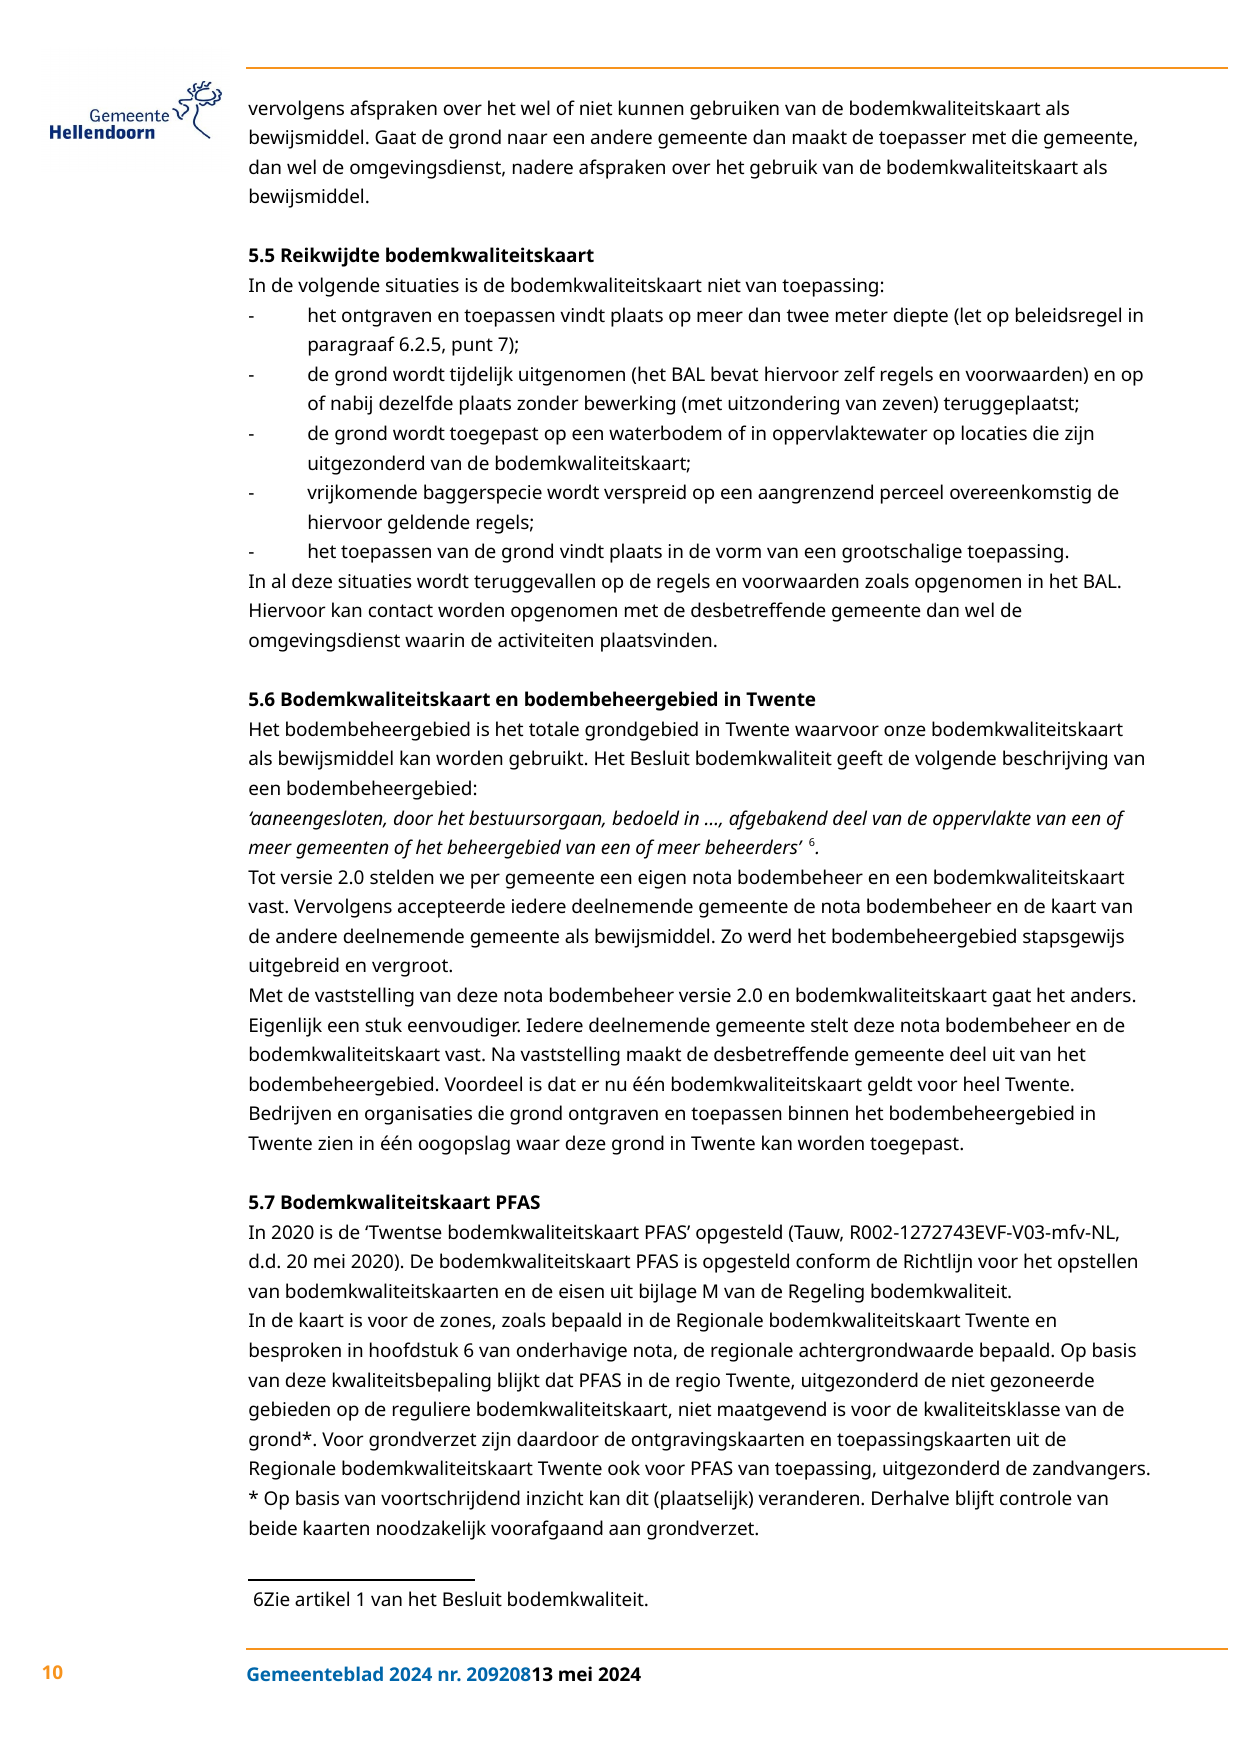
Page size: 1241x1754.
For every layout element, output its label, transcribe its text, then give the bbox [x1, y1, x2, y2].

list de grond wordt tijdelijk uitgenomen (het BAL bevat hiervoor zelf regels en voorwaarden) en op of nabij dezelfde plaats zonder bewerking (met uitzondering van zeven) teruggeplaatst; [248, 361, 1152, 416]
text * Op basis van voortschrijdend inzicht kan dit (plaatselijk) veranderen. Derhalve blijft controle van beide kaarten noodzakelijk voorafgaand aan grondverzet. [248, 1485, 1152, 1541]
text In de kaart is voor de zones, zoals bepaald in de Regionale bodemkwaliteitskaart Twente en besproken in hoofdstuk 6 van onderhavige nota, de regionale achtergrondwaarde bepaald. Op basis van deze kwaliteitsbepaling blijkt dat PFAS in de regio Twente, uitgezonderd de niet gezoneerde gebieden op de reguliere bodemkwaliteitskaart, niet maatgevend is voor de kwaliteitsklasse van de grond*. Voor grondverzet zijn daardoor de ontgravingskaarten en toepassingskaarten uit de Regionale bodemkwaliteitskaart Twente ook voor PFAS van toepassing, uitgezonderd de zandvangers. [248, 1308, 1152, 1481]
text Het bodembeheergebied is het totale grondgebied in Twente waarvoor onze bodemkwaliteitskaart als bewijsmiddel kan worden gebruikt. Het Besluit bodemkwaliteit geeft de volgende beschrijving van een bodembeheergebied: [248, 716, 1152, 801]
text In al deze situaties wordt teruggevallen op de regels en voorwaarden zoals opgenomen in het BAL. Hiervoor kan contact worden opgenomen met de desbetreffende gemeente dan wel de omgevingsdienst waarin de activiteiten plaatsvinden. [248, 568, 1152, 653]
list de grond wordt toegepast op een waterbodem of in oppervlaktewater op locaties die zijn uitgezonderd van de bodemkwaliteitskaart; [248, 420, 1152, 476]
text In 2020 is de ‘Twentse bodemkwaliteitskaart PFAS’ opgesteld (Tauw, R002-1272743EVF-V03-mfv-NL, d.d. 20 mei 2020). De bodemkwaliteitskaart PFAS is opgesteld conform de Richtlijn voor het opstellen van bodemkwaliteitskaarten en de eisen uit bijlage M van de Regeling bodemkwaliteit. [248, 1219, 1152, 1304]
text Zie artikel 1 van het Besluit bodemkwaliteit. [248, 1586, 1152, 1612]
text Met de vaststelling van deze nota bodembeheer versie 2.0 en bodemkwaliteitskaart gaat het anders. Eigenlijk een stuk eenvoudiger. Iedere deelnemende gemeente stelt deze nota bodembeheer en de bodemkwaliteitskaart vast. Na vaststelling maakt de desbetreffende gemeente deel uit van het bodembeheergebied. Voordeel is dat er nu één bodemkwaliteitskaart geldt voor heel Twente. Bedrijven en organisaties die grond ontgraven en toepassen binnen het bodembeheergebied in Twente zien in één oogopslag waar deze grond in Twente kan worden toegepast. [248, 982, 1152, 1156]
list het ontgraven en toepassen vindt plaats op meer dan twee meter diepte (let op beleidsregel in paragraaf 6.2.5, punt 7); [248, 302, 1152, 357]
text In de volgende situaties is de bodemkwaliteitskaart niet van toepassing: [248, 272, 1152, 298]
text ‘aaneengesloten, door het bestuursorgaan, bedoeld in …, afgebakend deel van de oppervlakte van een of meer gemeenten of het beheergebied van een of meer beheerders’ . [248, 805, 1152, 860]
text vervolgens afspraken over het wel of niet kunnen gebruiken van de bodemkwaliteitskaart als bewijsmiddel. Gaat de grond naar een andere gemeente dan maakt de toepasser met die gemeente, dan wel de omgevingsdienst, nadere afspraken over het gebruik van de bodemkwaliteitskaart als bewijsmiddel. [248, 95, 1152, 209]
text 5.7 Bodemkwaliteitskaart PFAS [248, 1189, 1152, 1215]
list het toepassen van de grond vindt plaats in de vorm van een grootschalige toepassing. [248, 538, 1152, 564]
list vrijkomende baggerspecie wordt verspreid op een aangrenzend perceel overeenkomstig de hiervoor geldende regels; [248, 479, 1152, 535]
picture [41, 47, 231, 172]
text 5.5 Reikwijdte bodemkwaliteitskaart [248, 243, 1152, 268]
text 5.6 Bodemkwaliteitskaart en bodembeheergebied in Twente [248, 686, 1152, 712]
text Tot versie 2.0 stelden we per gemeente een eigen nota bodembeheer en een bodemkwaliteitskaart vast. Vervolgens accepteerde iedere deelnemende gemeente de nota bodembeheer en de kaart van de andere deelnemende gemeente als bewijsmiddel. Zo werd het bodembeheergebied stapsgewijs uitgebreid en vergroot. [248, 864, 1152, 978]
